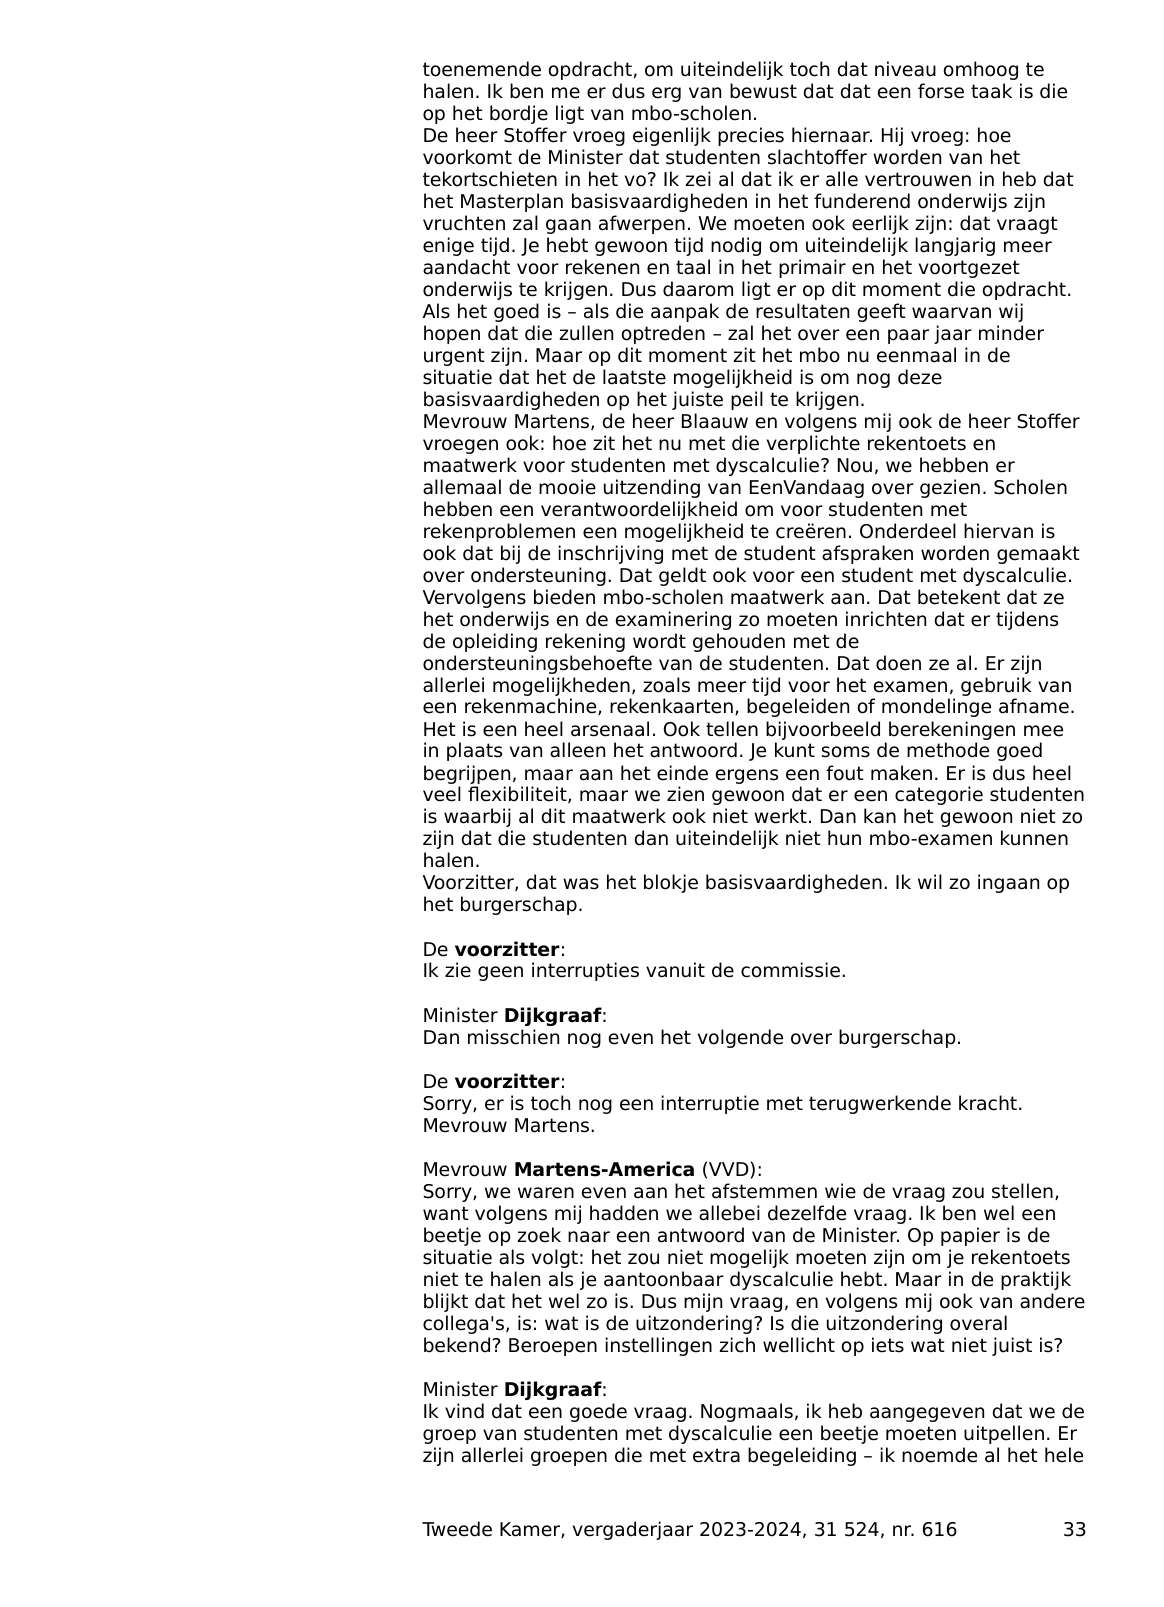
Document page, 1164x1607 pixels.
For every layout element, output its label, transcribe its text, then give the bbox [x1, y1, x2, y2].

text Dan misschien nog even het volgende over burgerschap. [422, 1027, 1087, 1048]
text toenemende opdracht, om uiteindelijk toch dat niveau omhoog te halen. Ik ben me er dus erg van bewust dat dat een forse taak is die op het bordje ligt van mbo-scholen. [422, 59, 1087, 125]
text De voorzitter: [422, 938, 1087, 960]
text Ik zie geen interrupties vanuit de commissie. [422, 960, 1087, 982]
text Minister Dijkgraaf: [422, 1379, 1087, 1401]
text Ik vind dat een goede vraag. Nogmaals, ik heb aangegeven dat we de groep van studenten met dyscalculie een beetje moeten uitpellen. Er zijn allerlei groepen die met extra begeleiding – ik noemde al het hele [422, 1401, 1087, 1467]
text Minister Dijkgraaf: [422, 1004, 1087, 1027]
text De heer Stoffer vroeg eigenlijk precies hiernaar. Hij vroeg: hoe voorkomt de Minister dat studenten slachtoffer worden van het tekortschieten in het vo? Ik zei al dat ik er alle vertrouwen in heb dat het Masterplan basisvaardigheden in het funderend onderwijs zijn vruchten zal gaan afwerpen. We moeten ook eerlijk zijn: dat vraagt enige tijd. Je hebt gewoon tijd nodig om uiteindelijk langjarig meer aandacht voor rekenen en taal in het primair en het voortgezet onderwijs te krijgen. Dus daarom ligt er op dit moment die opdracht. Als het goed is – als die aanpak de resultaten geeft waarvan wij hopen dat die zullen optreden – zal het over een paar jaar minder urgent zijn. Maar op dit moment zit het mbo nu eenmaal in de situatie dat het de laatste mogelijkheid is om nog deze basisvaardigheden op het juiste peil te krijgen. [422, 125, 1087, 411]
text Mevrouw Martens-America (VVD): [422, 1159, 1087, 1181]
text Sorry, er is toch nog een interruptie met terugwerkende kracht. Mevrouw Martens. [422, 1093, 1087, 1137]
text Voorzitter, dat was het blokje basisvaardigheden. Ik wil zo ingaan op het burgerschap. [422, 872, 1087, 916]
text Sorry, we waren even aan het afstemmen wie de vraag zou stellen, want volgens mij hadden we allebei dezelfde vraag. Ik ben wel een beetje op zoek naar een antwoord van de Minister. Op papier is de situatie als volgt: het zou niet mogelijk moeten zijn om je rekentoets niet te halen als je aantoonbaar dyscalculie hebt. Maar in de praktijk blijkt dat het wel zo is. Dus mijn vraag, en volgens mij ook van andere collega's, is: wat is de uitzondering? Is die uitzondering overal bekend? Beroepen instellingen zich wellicht op iets wat niet juist is? [422, 1181, 1087, 1357]
text Mevrouw Martens, de heer Blaauw en volgens mij ook de heer Stoffer vroegen ook: hoe zit het nu met die verplichte rekentoets en maatwerk voor studenten met dyscalculie? Nou, we hebben er allemaal de mooie uitzending van EenVandaag over gezien. Scholen hebben een verantwoordelijkheid om voor studenten met rekenproblemen een mogelijkheid te creëren. Onderdeel hiervan is ook dat bij de inschrijving met de student afspraken worden gemaakt over ondersteuning. Dat geldt ook voor een student met dyscalculie. Vervolgens bieden mbo-scholen maatwerk aan. Dat betekent dat ze het onderwijs en de examinering zo moeten inrichten dat er tijdens de opleiding rekening wordt gehouden met de ondersteuningsbehoefte van de studenten. Dat doen ze al. Er zijn allerlei mogelijkheden, zoals meer tijd voor het examen, gebruik van een rekenmachine, rekenkaarten, begeleiden of mondelinge afname. Het is een heel arsenaal. Ook tellen bijvoorbeeld berekeningen mee in plaats van alleen het antwoord. Je kunt soms de methode goed begrijpen, maar aan het einde ergens een fout maken. Er is dus heel veel flexibiliteit, maar we zien gewoon dat er een categorie studenten is waarbij al dit maatwerk ook niet werkt. Dan kan het gewoon niet zo zijn dat die studenten dan uiteindelijk niet hun mbo-examen kunnen halen. [422, 411, 1087, 872]
text De voorzitter: [422, 1071, 1087, 1093]
